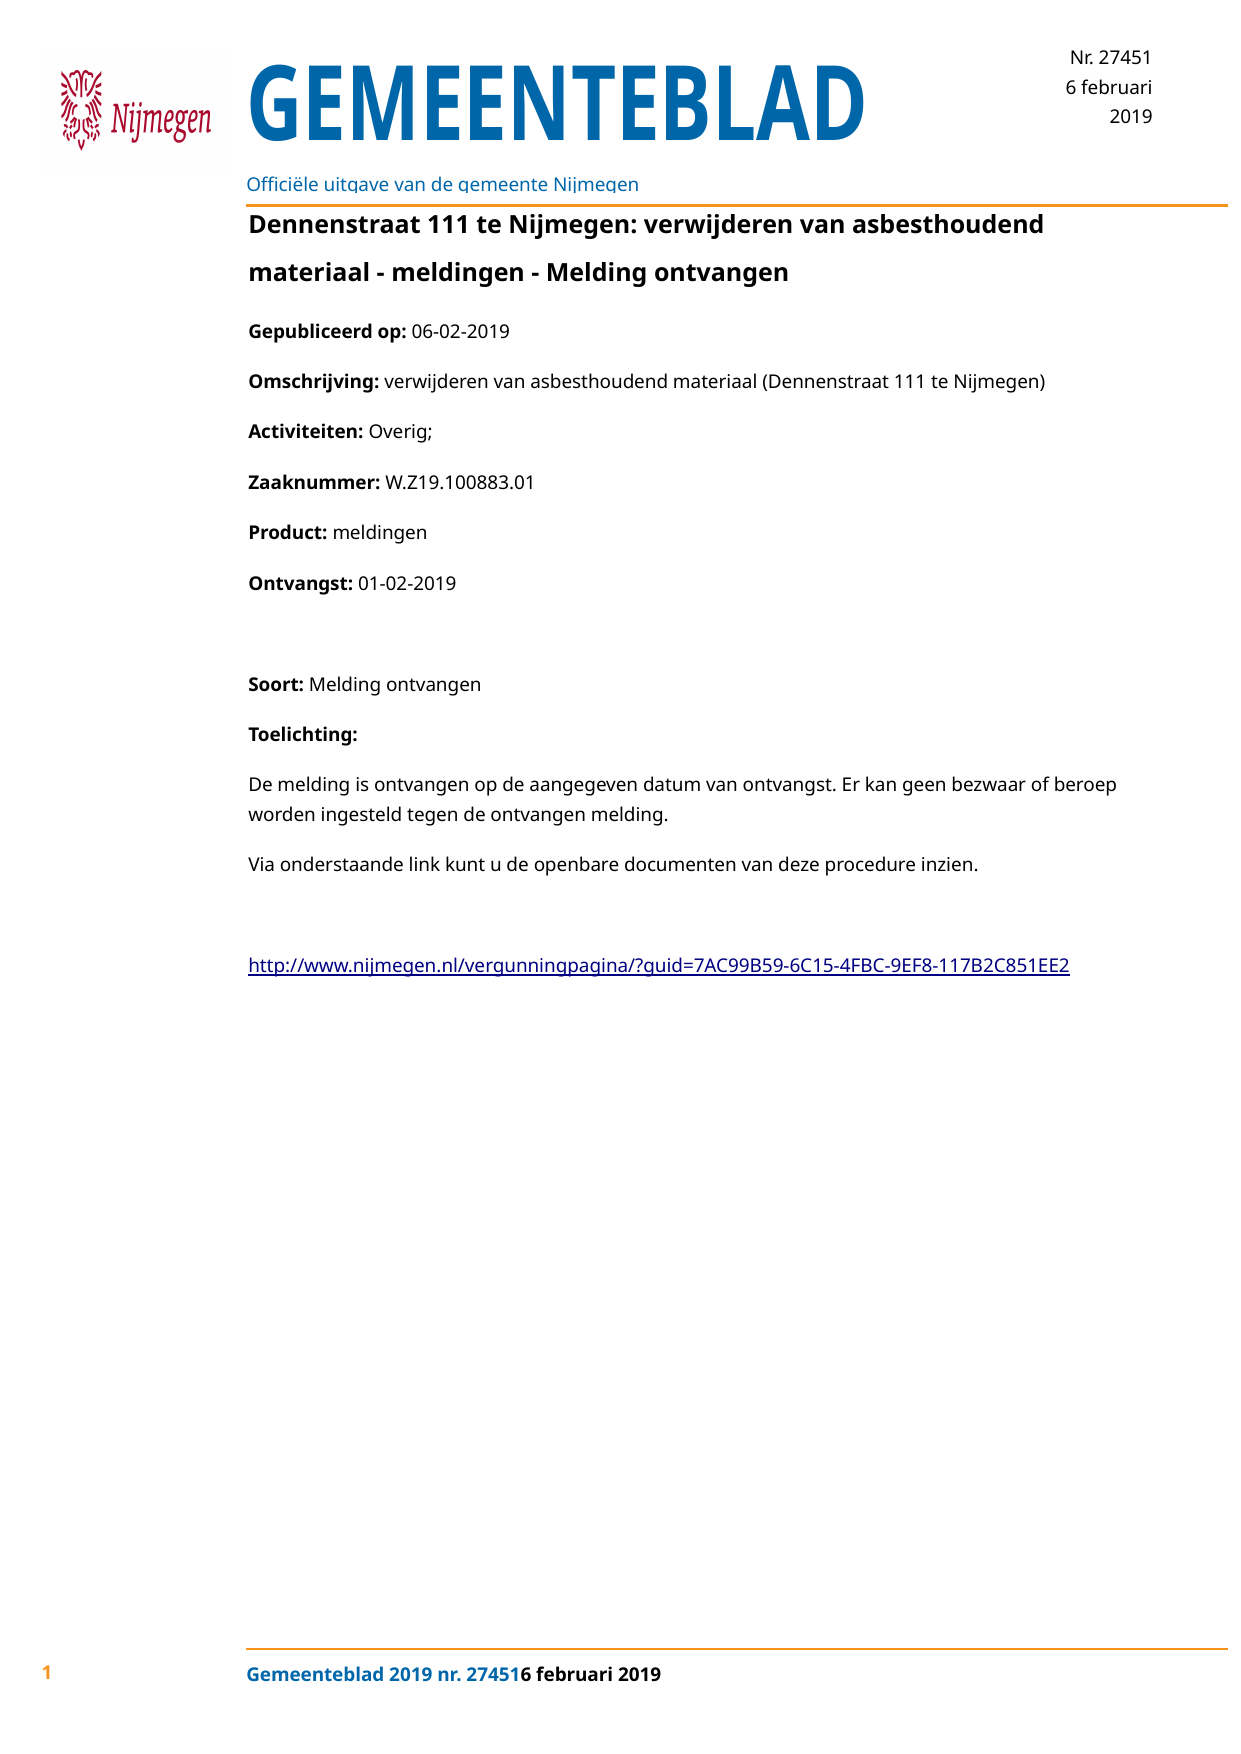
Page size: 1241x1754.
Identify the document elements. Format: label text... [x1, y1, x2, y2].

text Ontvangst: 01-02-2019 [248, 570, 1152, 596]
text http://www.nijmegen.nl/vergunningpagina/?guid=7AC99B59-6C15-4FBC-9EF8-117B2C851EE2 [248, 952, 1152, 978]
text Soort: Melding ontvangen [248, 671, 1152, 697]
text Gepubliceerd op: 06-02-2019 [248, 318, 1152, 344]
text Zaaknummer: W.Z19.100883.01 [248, 469, 1152, 495]
text Product: meldingen [248, 519, 1152, 545]
text De melding is ontvangen op de aangegeven datum van ontvangst. Er kan geen bezwaar of beroep worden ingesteld tegen de ontvangen melding. [248, 772, 1152, 827]
text Dennenstraat 111 te Nijmegen: verwijderen van asbesthoudend materiaal - meldingen - Melding ontvangen [248, 207, 1152, 288]
text Via onderstaande link kunt u de openbare documenten van deze procedure inzien. [248, 852, 1152, 877]
text Omschrijving: verwijderen van asbesthoudend materiaal (Dennenstraat 111 te Nijmegen) [248, 368, 1152, 394]
picture [41, 47, 231, 172]
text Activiteiten: Overig; [248, 419, 1152, 444]
text Toelichting: [248, 721, 1152, 747]
